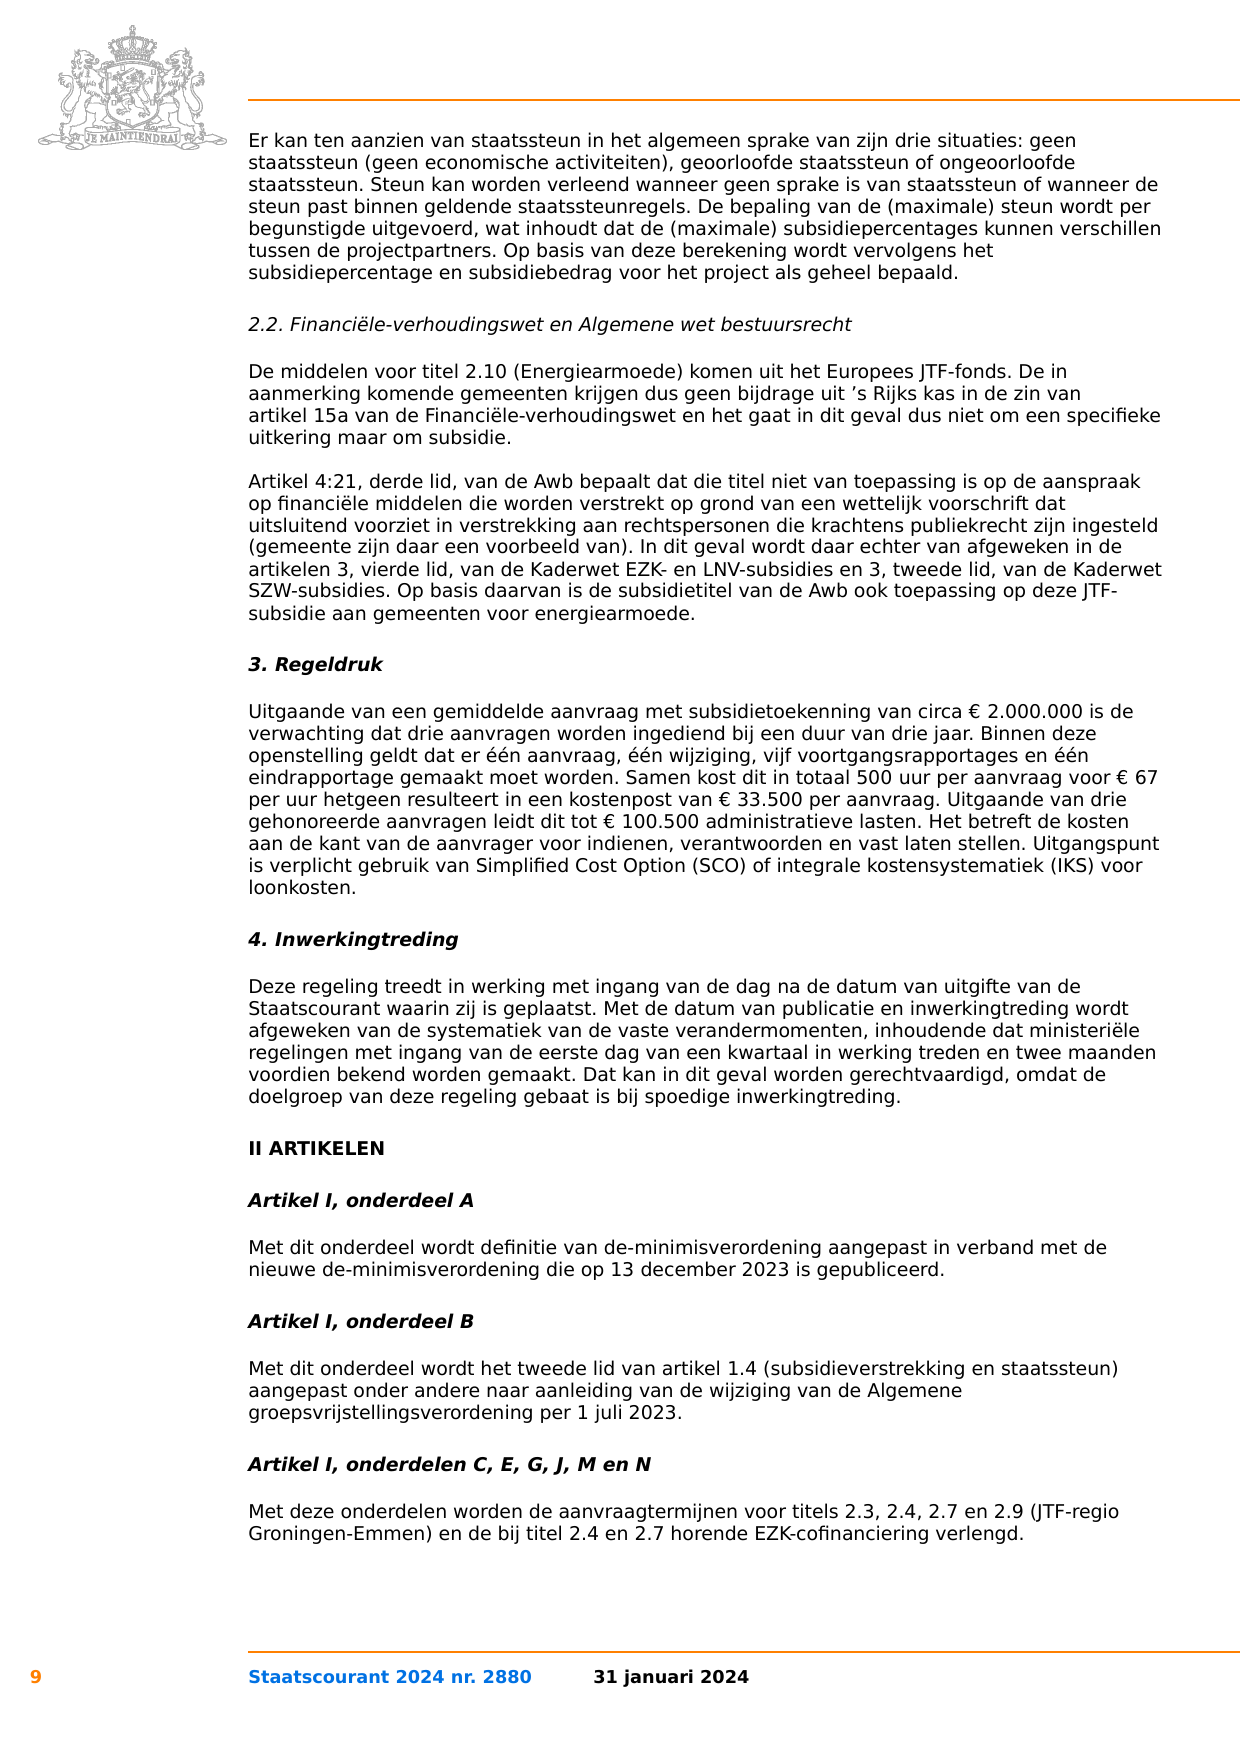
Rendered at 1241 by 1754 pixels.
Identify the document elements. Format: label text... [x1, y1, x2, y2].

text Uitgaande van een gemiddelde aanvraag met subsidietoekenning van circa € 2.000.000 is de verwachting dat drie aanvragen worden ingediend bij een duur van drie jaar. Binnen deze openstelling geldt dat er één aanvraag, één wijziging, vijf voortgangsrapportages en één eindrapportage gemaakt moet worden. Samen kost dit in totaal 500 uur per aanvraag voor € 67 per uur hetgeen resulteert in een kostenpost van € 33.500 per aanvraag. Uitgaande van drie gehonoreerde aanvragen leidt dit tot € 100.500 administratieve lasten. Het betreft de kosten aan de kant van de aanvrager voor indienen, verantwoorden en vast laten stellen. Uitgangspunt is verplicht gebruik van Simplified Cost Option (SCO) of integrale kostensystematiek (IKS) voor loonkosten. [248, 701, 1163, 899]
text Artikel 4:21, derde lid, van de Awb bepaalt dat die titel niet van toepassing is op de aanspraak op financiële middelen die worden verstrekt op grond van een wettelijk voorschrift dat uitsluitend voorziet in verstrekking aan rechtspersonen die krachtens publiekrecht zijn ingesteld (gemeente zijn daar een voorbeeld van). In dit geval wordt daar echter van afgeweken in de artikelen 3, vierde lid, van de Kaderwet EZK- en LNV-subsidies en 3, tweede lid, van de Kaderwet SZW-subsidies. Op basis daarvan is de subsidietitel van de Awb ook toepassing op deze JTF-subsidie aan gemeenten voor energiearmoede. [248, 471, 1163, 624]
subtitle II ARTIKELEN [248, 1138, 1163, 1160]
subtitle Artikel I, onderdelen C, E, G, J, M en N [248, 1454, 1163, 1476]
subtitle Artikel I, onderdeel B [248, 1311, 1163, 1333]
text Met deze onderdelen worden de aanvraagtermijnen voor titels 2.3, 2.4, 2.7 en 2.9 (JTF-regio Groningen-Emmen) en de bij titel 2.4 en 2.7 horende EZK-cofinanciering verlengd. [248, 1501, 1163, 1545]
subtitle 3. Regeldruk [248, 654, 1163, 676]
text De middelen voor titel 2.10 (Energiearmoede) komen uit het Europees JTF-fonds. De in aanmerking komende gemeenten krijgen dus geen bijdrage uit ’s Rijks kas in de zin van artikel 15a van de Financiële-verhoudingswet en het gaat in dit geval dus niet om een specifieke uitkering maar om subsidie. [248, 361, 1163, 449]
text Deze regeling treedt in werking met ingang van de dag na de datum van uitgifte van de Staatscourant waarin zij is geplaatst. Met de datum van publicatie en inwerkingtreding wordt afgeweken van de systematiek van de vaste verandermomenten, inhoudende dat ministeriële regelingen met ingang van de eerste dag van een kwartaal in werking treden en twee maanden voordien bekend worden gemaakt. Dat kan in dit geval worden gerechtvaardigd, omdat de doelgroep van deze regeling gebaat is bij spoedige inwerkingtreding. [248, 976, 1163, 1108]
subtitle 4. Inwerkingtreding [248, 929, 1163, 951]
subtitle Artikel I, onderdeel A [248, 1190, 1163, 1212]
picture [38, 25, 227, 150]
subtitle 2.2. Financiële-verhoudingswet en Algemene wet bestuursrecht [248, 314, 1163, 336]
text Er kan ten aanzien van staatssteun in het algemeen sprake van zijn drie situaties: geen staatssteun (geen economische activiteiten), geoorloofde staatssteun of ongeoorloofde staatssteun. Steun kan worden verleend wanneer geen sprake is van staatssteun of wanneer de steun past binnen geldende staatssteunregels. De bepaling van de (maximale) steun wordt per begunstigde uitgevoerd, wat inhoudt dat de (maximale) subsidiepercentages kunnen verschillen tussen de projectpartners. Op basis van deze berekening wordt vervolgens het subsidiepercentage en subsidiebedrag voor het project als geheel bepaald. [248, 130, 1163, 284]
text Met dit onderdeel wordt het tweede lid van artikel 1.4 (subsidieverstrekking en staatssteun) aangepast onder andere naar aanleiding van de wijziging van de Algemene groepsvrijstellingsverordening per 1 juli 2023. [248, 1358, 1163, 1424]
text Met dit onderdeel wordt definitie van de-minimisverordening aangepast in verband met de nieuwe de-minimisverordening die op 13 december 2023 is gepubliceerd. [248, 1237, 1163, 1281]
